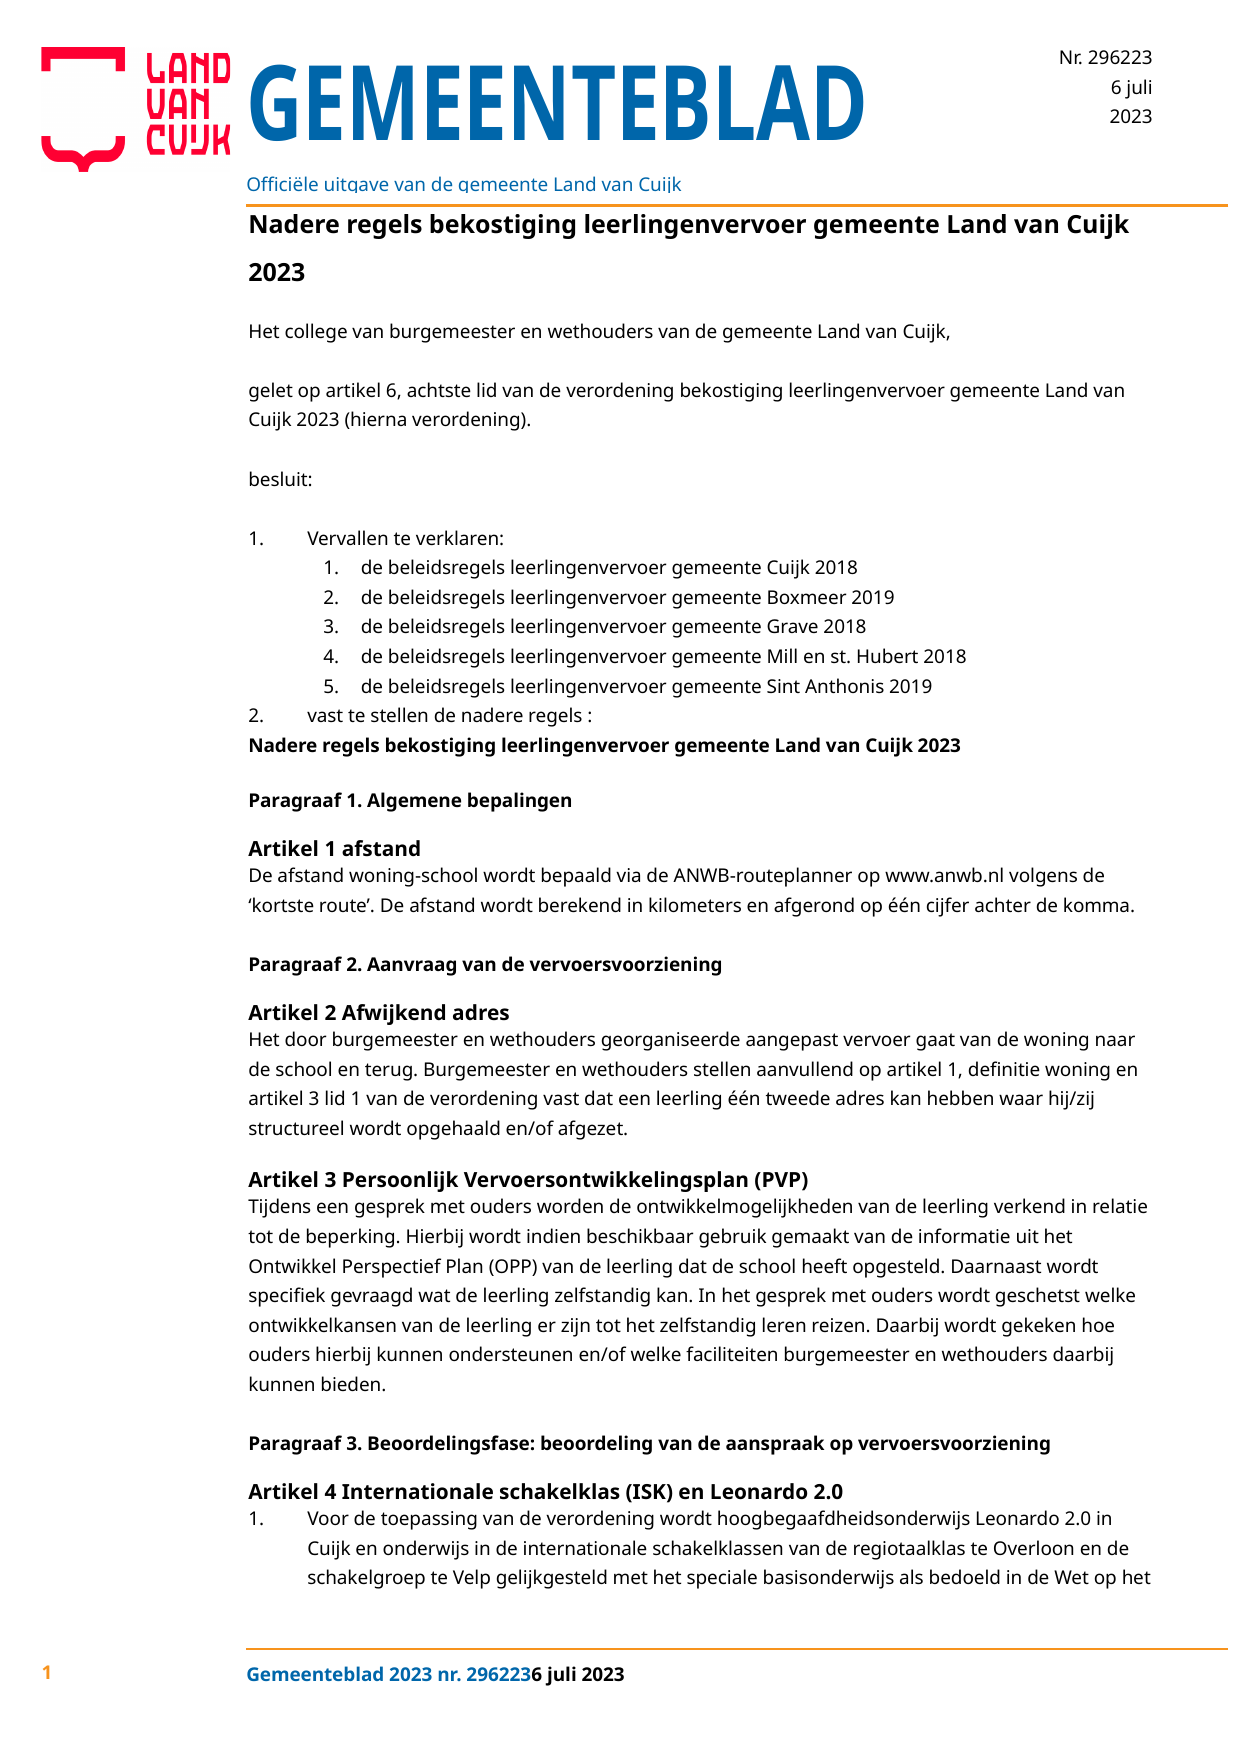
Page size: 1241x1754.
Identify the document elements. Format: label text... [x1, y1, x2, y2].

text besluit: [248, 466, 1152, 492]
text Paragraaf 2. Aanvraag van de vervoersvoorziening [248, 951, 1152, 977]
text Het college van burgemeester en wethouders van de gemeente Land van Cuijk, [248, 318, 1152, 344]
text Artikel 4 Internationale schakelklas (ISK) en Leonardo 2.0 [248, 1477, 1152, 1505]
text De afstand woning-school wordt bepaald via de ANWB-routeplanner op www.anwb.nl volgens de ‘kortste route’. De afstand wordt berekend in kilometers en afgerond op één cijfer achter de komma. [248, 862, 1152, 918]
list vast te stellen de nadere regels : [248, 702, 1152, 728]
text Artikel 2 Afwijkend adres [248, 998, 1152, 1026]
list Vervallen te verklaren: [248, 525, 1152, 551]
list de beleidsregels leerlingenvervoer gemeente Grave 2018 [323, 614, 1152, 639]
list de beleidsregels leerlingenvervoer gemeente Boxmeer 2019 [323, 584, 1152, 610]
picture [41, 47, 231, 172]
text Paragraaf 3. Beoordelingsfase: beoordeling van de aanspraak op vervoersvoorziening [248, 1430, 1152, 1456]
text Tijdens een gesprek met ouders worden de ontwikkelmogelijkheden van de leerling verkend in relatie tot de beperking. Hierbij wordt indien beschikbaar gebruik gemaakt van de informatie uit het Ontwikkel Perspectief Plan (OPP) van de leerling dat de school heeft opgesteld. Daarnaast wordt specifiek gevraagd wat de leerling zelfstandig kan. In het gesprek met ouders wordt geschetst welke ontwikkelkansen van de leerling er zijn tot het zelfstandig leren reizen. Daarbij wordt gekeken hoe ouders hierbij kunnen ondersteunen en/of welke faciliteiten burgemeester en wethouders daarbij kunnen bieden. [248, 1194, 1152, 1397]
list Voor de toepassing van de verordening wordt hoogbegaafdheidsonderwijs Leonardo 2.0 in Cuijk en onderwijs in de internationale schakelklassen van de regiotaalklas te Overloon en de schakelgroep te Velp gelijkgesteld met het speciale basisonderwijs als bedoeld in de Wet op het [248, 1505, 1152, 1590]
text Nadere regels bekostiging leerlingenvervoer gemeente Land van Cuijk 2023 [248, 732, 1152, 758]
text Paragraaf 1. Algemene bepalingen [248, 787, 1152, 813]
text Artikel 3 Persoonlijk Vervoersontwikkelingsplan (PVP) [248, 1165, 1152, 1194]
text Het door burgemeester en wethouders georganiseerde aangepast vervoer gaat van de woning naar de school en terug. Burgemeester en wethouders stellen aanvullend op artikel 1, definitie woning en artikel 3 lid 1 van de verordening vast dat een leerling één tweede adres kan hebben waar hij/zij structureel wordt opgehaald en/of afgezet. [248, 1026, 1152, 1141]
list de beleidsregels leerlingenvervoer gemeente Cuijk 2018 [323, 554, 1152, 580]
text gelet op artikel 6, achtste lid van de verordening bekostiging leerlingenvervoer gemeente Land van Cuijk 2023 (hierna verordening). [248, 377, 1152, 432]
list de beleidsregels leerlingenvervoer gemeente Sint Anthonis 2019 [323, 673, 1152, 699]
text Nadere regels bekostiging leerlingenvervoer gemeente Land van Cuijk 2023 [248, 207, 1152, 288]
text Artikel 1 afstand [248, 834, 1152, 862]
list de beleidsregels leerlingenvervoer gemeente Mill en st. Hubert 2018 [323, 643, 1152, 669]
